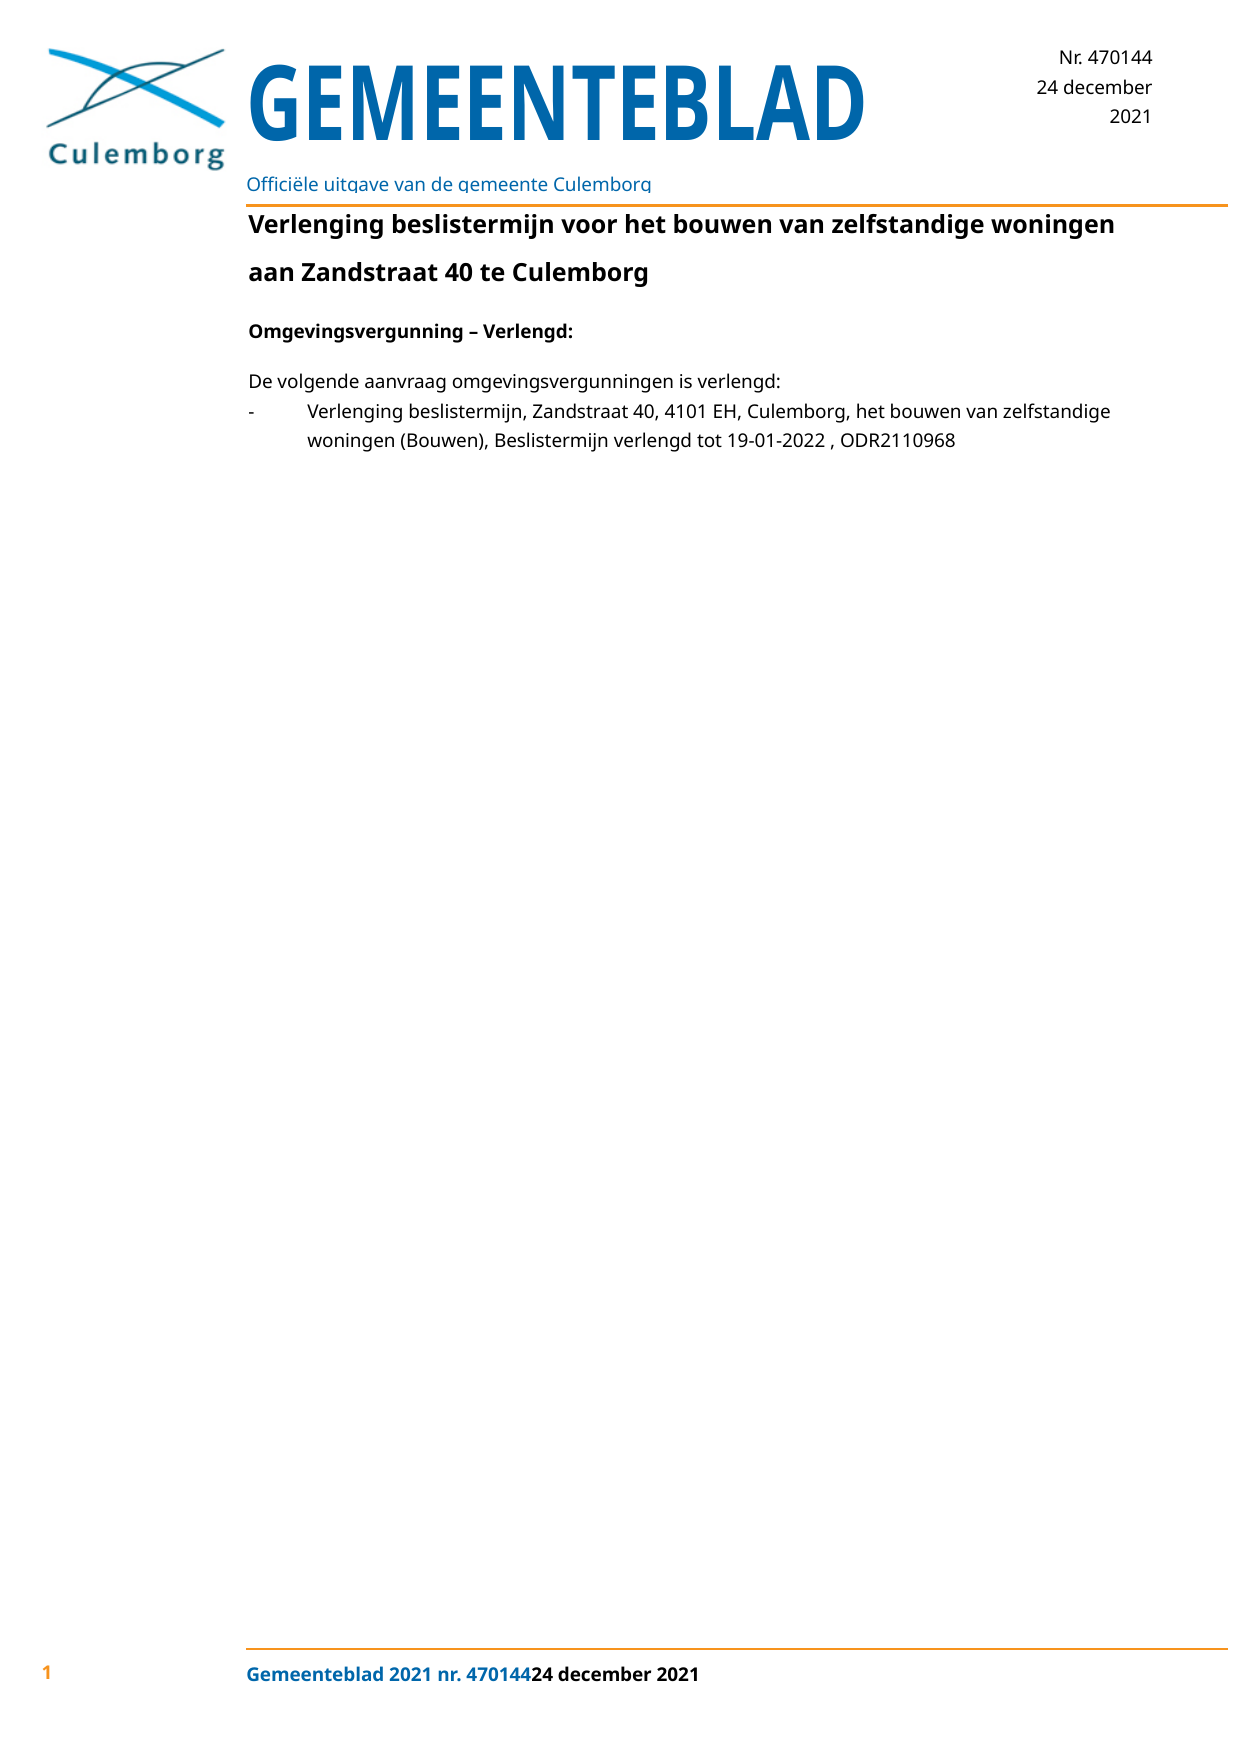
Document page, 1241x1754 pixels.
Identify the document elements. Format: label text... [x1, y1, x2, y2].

picture [41, 47, 231, 172]
text Verlenging beslistermijn voor het bouwen van zelfstandige woningen aan Zandstraat 40 te Culemborg [248, 207, 1152, 288]
text De volgende aanvraag omgevingsvergunningen is verlengd: [248, 368, 1152, 394]
list Verlenging beslistermijn, Zandstraat 40, 4101 EH, Culemborg, het bouwen van zelfstandige woningen (Bouwen), Beslistermijn verlengd tot 19-01-2022 , ODR2110968 [248, 398, 1152, 453]
text Omgevingsvergunning – Verlengd: [248, 318, 1152, 344]
